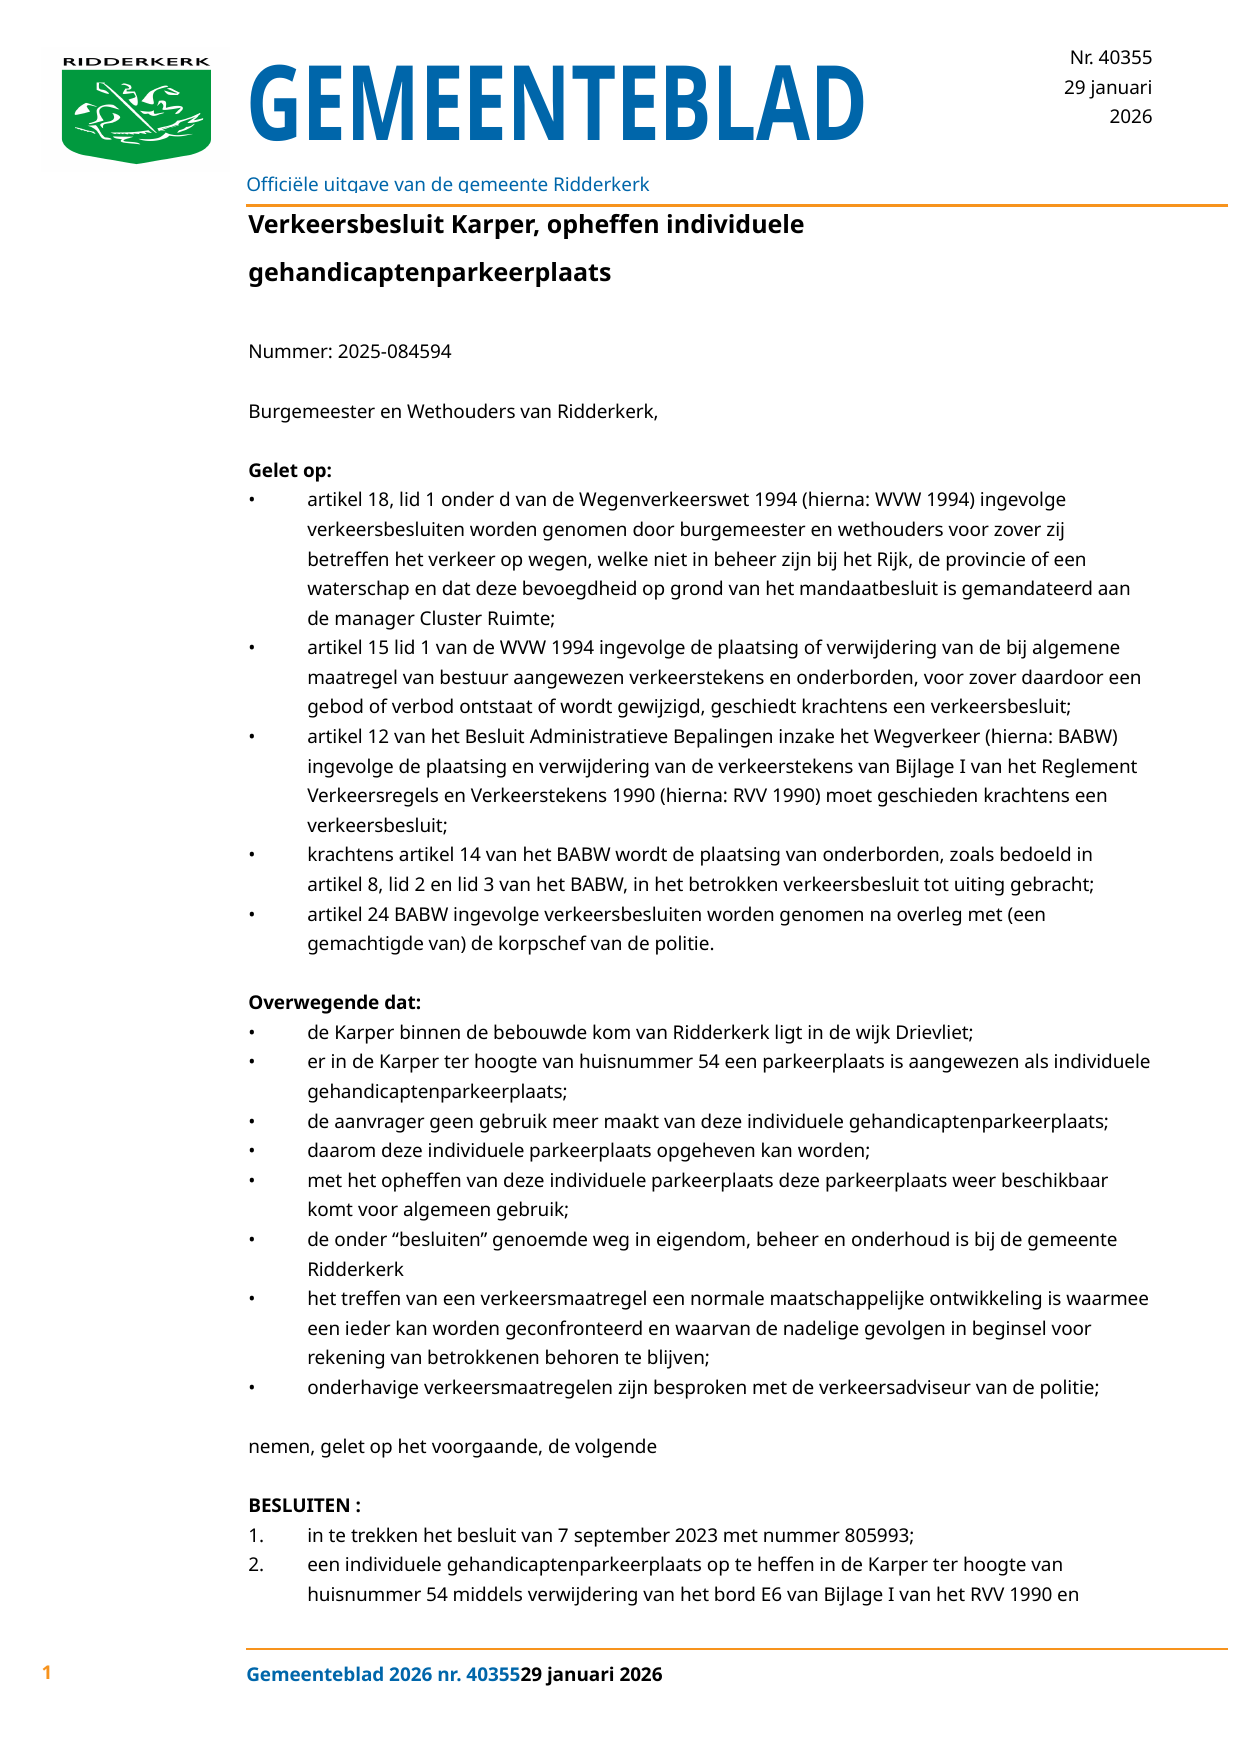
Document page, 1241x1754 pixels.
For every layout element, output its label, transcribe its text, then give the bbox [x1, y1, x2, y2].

picture [41, 47, 231, 172]
text BESLUITEN : [248, 1492, 1152, 1518]
list een individuele gehandicaptenparkeerplaats op te heffen in de Karper ter hoogte van huisnummer 54 middels verwijdering van het bord E6 van Bijlage I van het RVV 1990 en [248, 1552, 1152, 1607]
text Verkeersbesluit Karper, opheffen individuele gehandicaptenparkeerplaats [248, 207, 1152, 288]
list er in de Karper ter hoogte van huisnummer 54 een parkeerplaats is aangewezen als individuele gehandicaptenparkeerplaats; [248, 1049, 1152, 1104]
text Nummer: 2025-084594 [248, 339, 1152, 364]
list artikel 18, lid 1 onder d van de Wegenverkeerswet 1994 (hierna: WVW 1994) ingevolge verkeersbesluiten worden genomen door burgemeester en wethouders voor zover zij betreffen het verkeer op wegen, welke niet in beheer zijn bij het Rijk, de provincie of een waterschap en dat deze bevoegdheid op grond van het mandaatbesluit is gemandateerd aan de manager Cluster Ruimte; [248, 487, 1152, 631]
list artikel 24 BABW ingevolge verkeersbesluiten worden genomen na overleg met (een gemachtigde van) de korpschef van de politie. [248, 901, 1152, 956]
list de onder “besluiten” genoemde weg in eigendom, beheer en onderhoud is bij de gemeente Ridderkerk [248, 1226, 1152, 1281]
text Overwegende dat: [248, 989, 1152, 1015]
list onderhavige verkeersmaatregelen zijn besproken met de verkeersadviseur van de politie; [248, 1374, 1152, 1400]
list de Karper binnen de bebouwde kom van Ridderkerk ligt in de wijk Drievliet; [248, 1019, 1152, 1045]
list krachtens artikel 14 van het BABW wordt de plaatsing van onderborden, zoals bedoeld in artikel 8, lid 2 en lid 3 van het BABW, in het betrokken verkeersbesluit tot uiting gebracht; [248, 842, 1152, 897]
text nemen, gelet op het voorgaande, de volgende [248, 1433, 1152, 1459]
list in te trekken het besluit van 7 september 2023 met nummer 805993; [248, 1522, 1152, 1548]
text Burgemeester en Wethouders van Ridderkerk, [248, 398, 1152, 423]
list de aanvrager geen gebruik meer maakt van deze individuele gehandicaptenparkeerplaats; [248, 1108, 1152, 1133]
list artikel 12 van het Besluit Administratieve Bepalingen inzake het Wegverkeer (hierna: BABW) ingevolge de plaatsing en verwijdering van de verkeerstekens van Bijlage I van het Reglement Verkeersregels en Verkeerstekens 1990 (hierna: RVV 1990) moet geschieden krachtens een verkeersbesluit; [248, 723, 1152, 838]
list daarom deze individuele parkeerplaats opgeheven kan worden; [248, 1137, 1152, 1163]
list het treffen van een verkeersmaatregel een normale maatschappelijke ontwikkeling is waarmee een ieder kan worden geconfronteerd en waarvan de nadelige gevolgen in beginsel voor rekening van betrokkenen behoren te blijven; [248, 1285, 1152, 1370]
text Gelet op: [248, 457, 1152, 483]
list artikel 15 lid 1 van de WVW 1994 ingevolge de plaatsing of verwijdering van de bij algemene maatregel van bestuur aangewezen verkeerstekens en onderborden, voor zover daardoor een gebod of verbod ontstaat of wordt gewijzigd, geschiedt krachtens een verkeersbesluit; [248, 634, 1152, 719]
list met het opheffen van deze individuele parkeerplaats deze parkeerplaats weer beschikbaar komt voor algemeen gebruik; [248, 1167, 1152, 1222]
